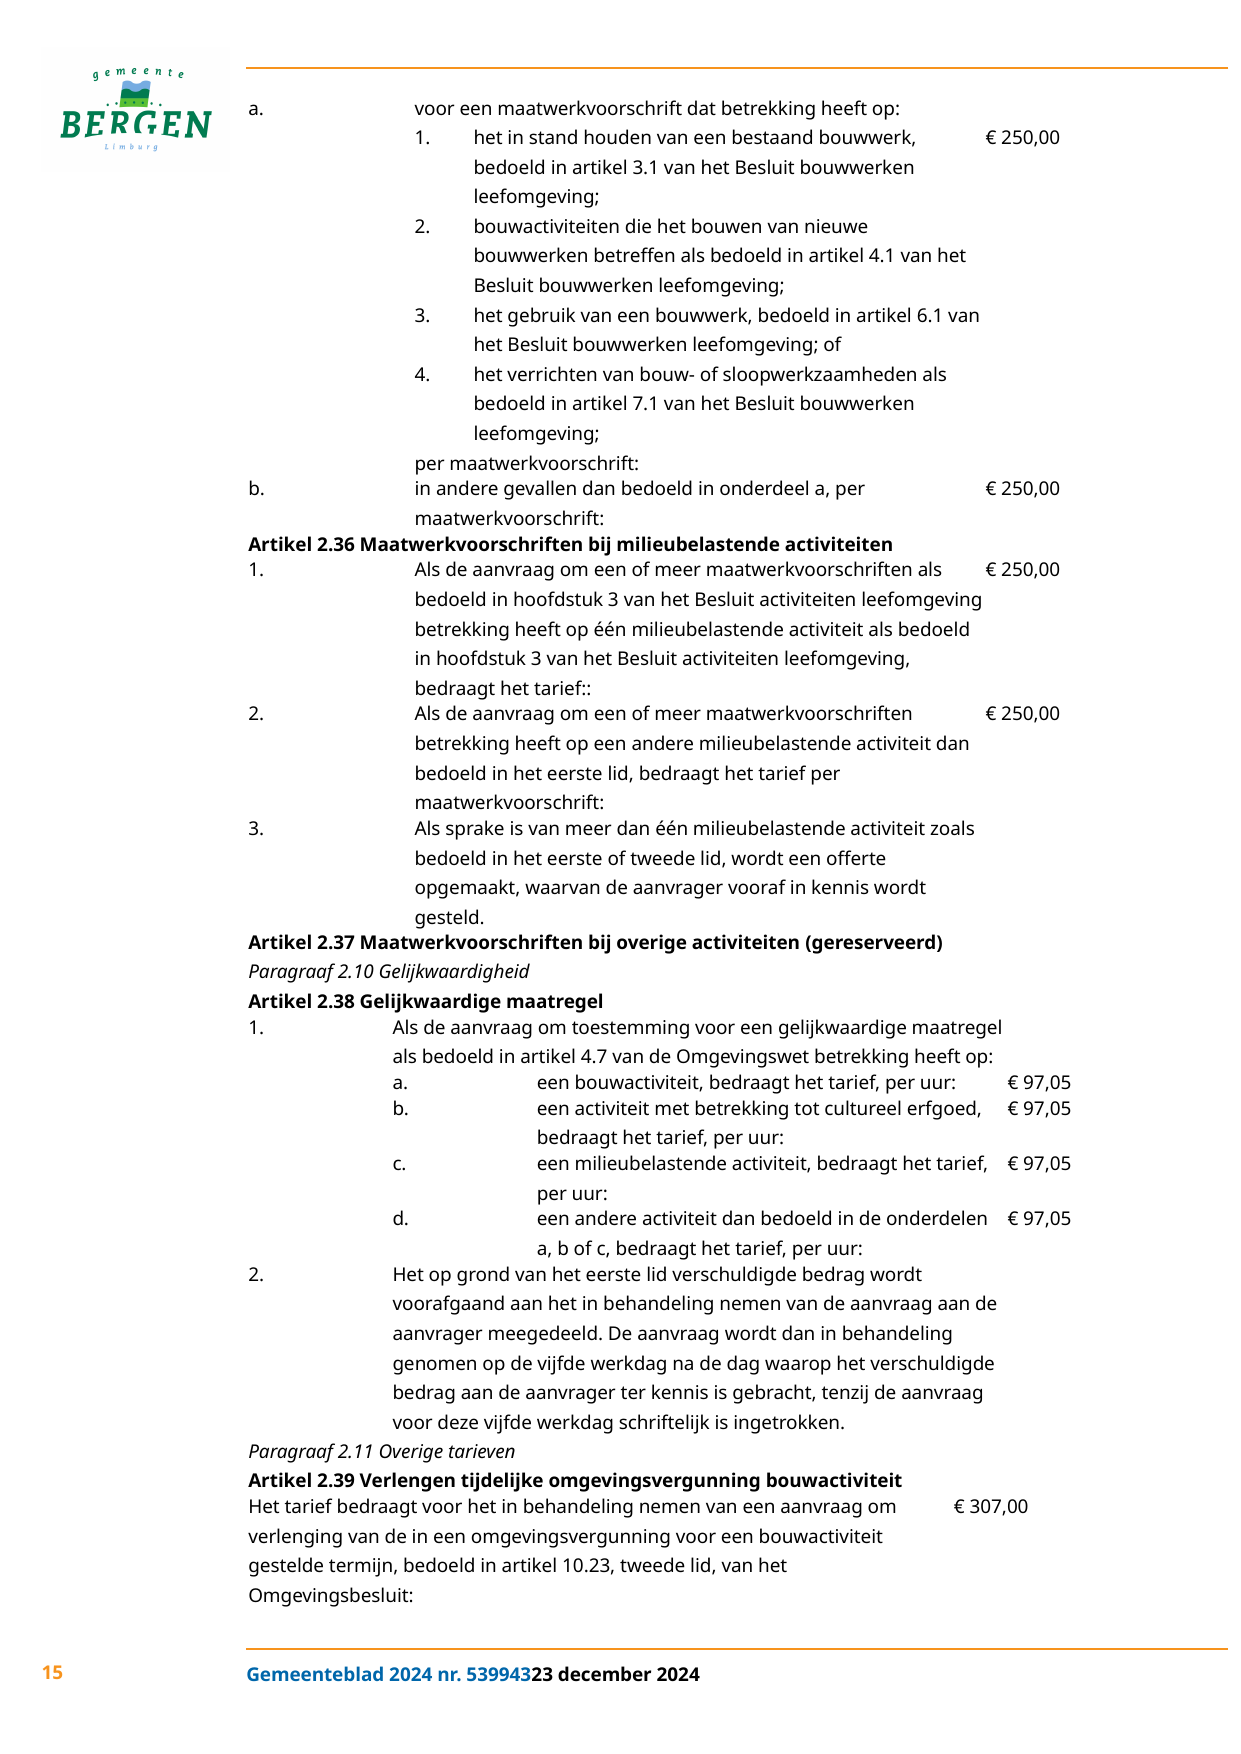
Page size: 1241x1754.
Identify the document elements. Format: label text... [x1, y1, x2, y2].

table_cell Het tarief bedraagt voor het in behandeling nemen van een aanvraag om verlenging van de in een omgevingsvergunning voor een bouwactiviteit gestelde termijn, bedoeld in artikel 10.23, tweede lid, van het Omgevingsbesluit: [248, 1493, 954, 1608]
table_cell [248, 1206, 392, 1261]
table_cell Artikel 2.36 Maatwerkvoorschriften bij milieubelastende activiteiten [248, 531, 985, 557]
table_cell [1007, 1014, 1152, 1069]
table_cell Het op grond van het eerste lid verschuldigde bedrag wordt voorafgaand aan het in behandeling nemen van de aanvraag aan de aanvrager meegedeeld. De aanvraag wordt dan in behandeling genomen op de vijfde werkdag na de dag waarop het verschuldigde bedrag aan de aanvrager ter kennis is gebracht, tenzij de aanvraag voor deze vijfde werkdag schriftelijk is ingetrokken. [392, 1261, 1007, 1434]
table_cell een milieubelastende activiteit, bedraagt het tarief, per uur: [537, 1150, 1007, 1206]
table_cell Als de aanvraag om een of meer maatwerkvoorschriften als bedoeld in hoofdstuk 3 van het Besluit activiteiten leefomgeving betrekking heeft op één milieubelastende activiteit als bedoeld in hoofdstuk 3 van het Besluit activiteiten leefomgeving, bedraagt het tarief:: [414, 557, 985, 701]
table_cell [248, 1150, 392, 1206]
table_cell 1. [248, 1014, 392, 1069]
table_cell 2. [248, 1261, 392, 1434]
table_cell [985, 531, 1152, 557]
table_cell € 250,00 [985, 476, 1152, 531]
table_header [954, 1468, 1152, 1493]
table_cell een andere activiteit dan bedoeld in de onderdelen a, b of c, bedraagt het tarief, per uur: [537, 1206, 1007, 1261]
table_cell [248, 1095, 392, 1150]
text Paragraaf 2.11 Overige tarieven [248, 1438, 1152, 1463]
table_cell Als de aanvraag om een of meer maatwerkvoorschriften betrekking heeft op een andere milieubelastende activiteit dan bedoeld in het eerste lid, bedraagt het tarief per maatwerkvoorschrift: [414, 701, 985, 815]
table_cell voor een maatwerkvoorschrift dat betrekking heeft op: het in stand houden van een bestaand bouwwerk, bedoeld in artikel 3.1 van het Besluit bouwwerken leefomgeving; bouwactiviteiten die het bouwen van nieuwe bouwwerken betreffen als bedoeld in artikel 4.1 van het Besluit bouwwerken leefomgeving; het gebruik van een bouwwerk, bedoeld in artikel 6.1 van het Besluit bouwwerken leefomgeving; of het verrichten van bouw- of sloopwerkzaamheden als bedoeld in artikel 7.1 van het Besluit bouwwerken leefomgeving; per maatwerkvoorschrift: [414, 95, 985, 476]
table_cell 3. [248, 815, 414, 929]
table_cell [985, 815, 1152, 929]
table_header [1007, 988, 1152, 1014]
table_cell d. [392, 1206, 537, 1261]
text Paragraaf 2.10 Gelijkwaardigheid [248, 958, 1152, 984]
table_cell € 250,00 [985, 701, 1152, 815]
table_cell in andere gevallen dan bedoeld in onderdeel a, per maatwerkvoorschrift: [414, 476, 985, 531]
table_cell € 97,05 [1007, 1150, 1152, 1206]
table_cell Als de aanvraag om toestemming voor een gelijkwaardige maatregel als bedoeld in artikel 4.7 van de Omgevingswet betrekking heeft op: [392, 1014, 1007, 1069]
table_cell € 97,05 [1007, 1069, 1152, 1095]
table_cell [985, 930, 1152, 955]
table_header Artikel 2.39 Verlengen tijdelijke omgevingsvergunning bouwactiviteit [248, 1468, 954, 1493]
table_cell [248, 1069, 392, 1095]
table_cell Artikel 2.37 Maatwerkvoorschriften bij overige activiteiten (gereserveerd) [248, 930, 985, 955]
table_cell [1007, 1261, 1152, 1434]
table_cell € 250,00 [985, 557, 1152, 701]
table_cell c. [392, 1150, 537, 1206]
table_cell b. [392, 1095, 537, 1150]
table_cell € 97,05 [1007, 1206, 1152, 1261]
table_cell € 250,00 [985, 95, 1152, 476]
table_cell een activiteit met betrekking tot cultureel erfgoed, bedraagt het tarief, per uur: [537, 1095, 1007, 1150]
table_cell a. [248, 95, 414, 476]
table_cell € 97,05 [1007, 1095, 1152, 1150]
table_cell een bouwactiviteit, bedraagt het tarief, per uur: [537, 1069, 1007, 1095]
table_cell b. [248, 476, 414, 531]
table_cell 2. [248, 701, 414, 815]
picture [41, 47, 231, 172]
table_cell Als sprake is van meer dan één milieubelastende activiteit zoals bedoeld in het eerste of tweede lid, wordt een offerte opgemaakt, waarvan de aanvrager vooraf in kennis wordt gesteld. [414, 815, 985, 929]
table_cell € 307,00 [954, 1493, 1152, 1608]
table_cell 1. [248, 557, 414, 701]
table_header Artikel 2.38 Gelijkwaardige maatregel [248, 988, 1007, 1014]
table_cell a. [392, 1069, 537, 1095]
